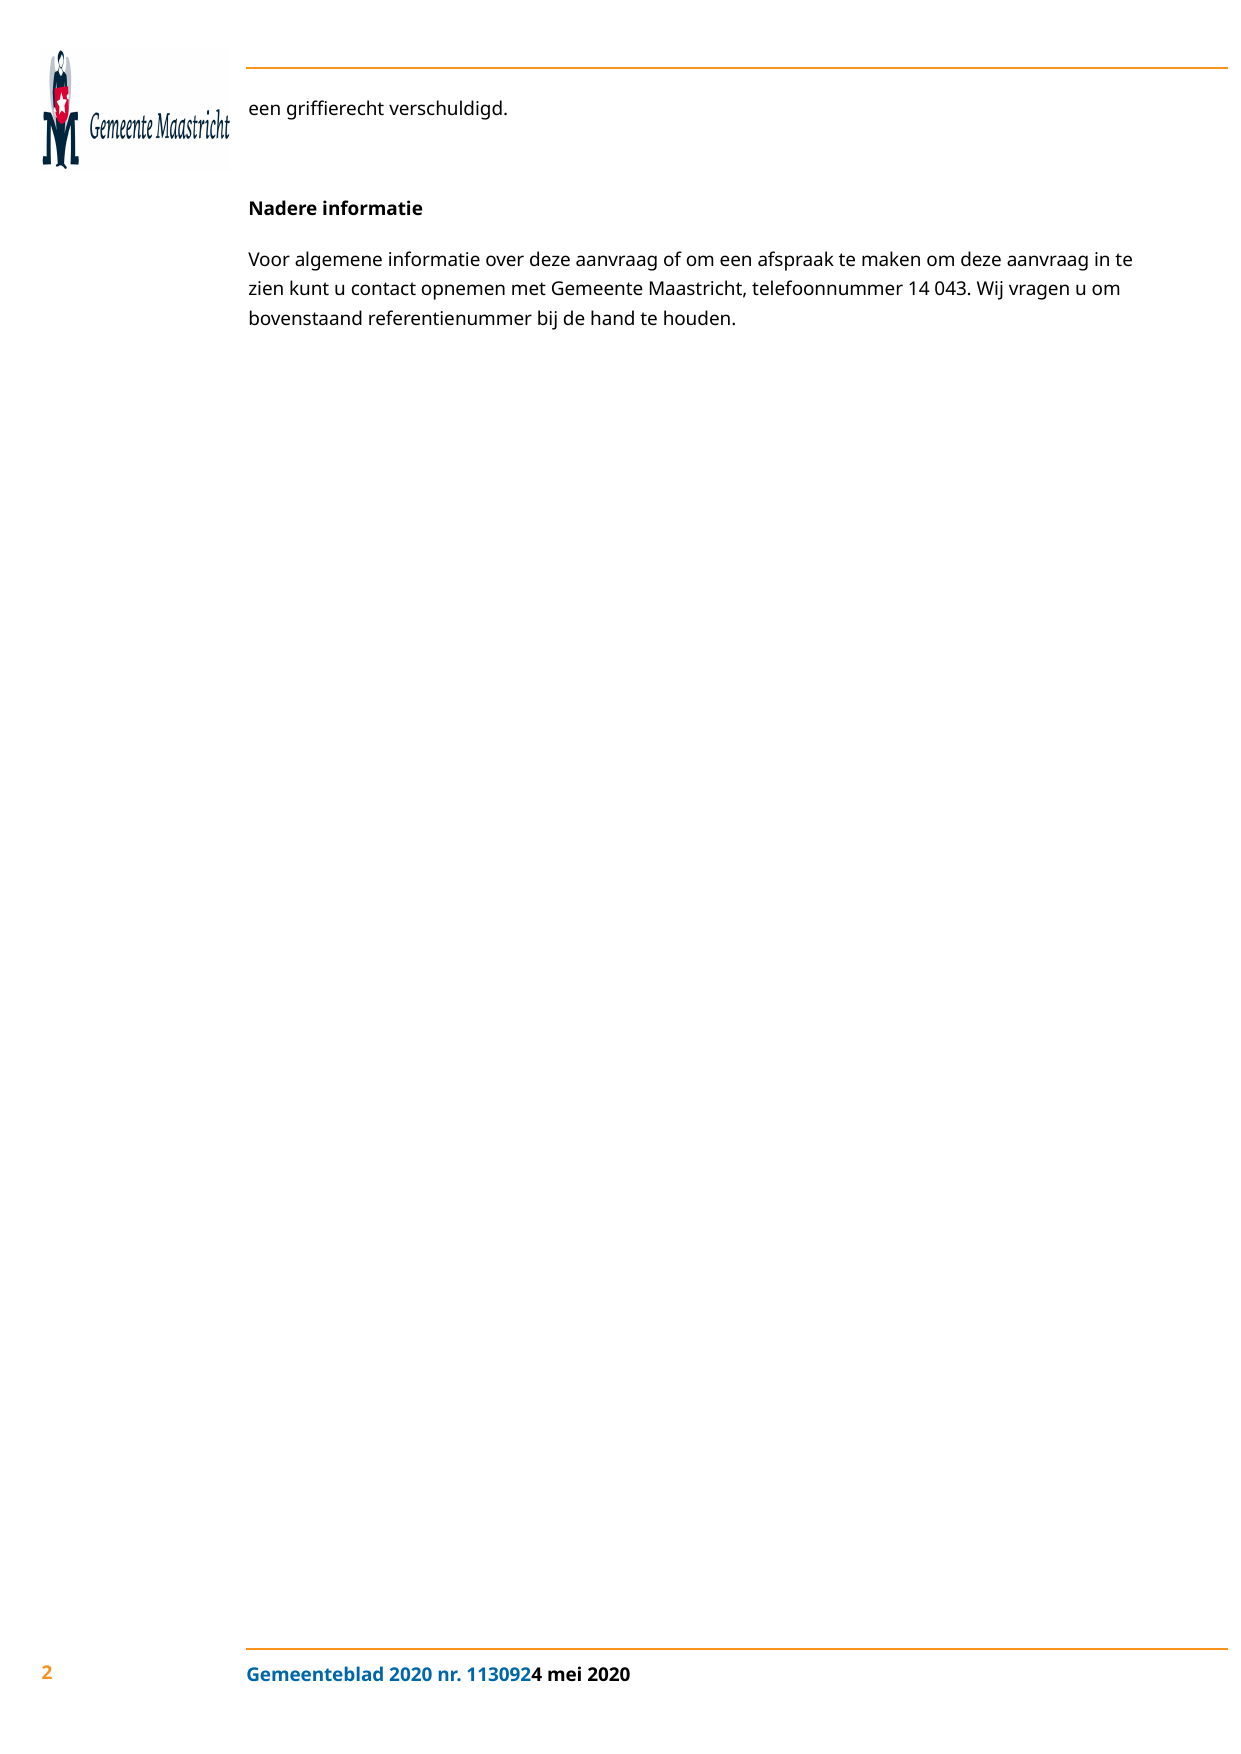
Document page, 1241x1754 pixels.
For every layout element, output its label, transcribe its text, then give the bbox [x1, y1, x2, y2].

picture [41, 47, 231, 172]
text Voor algemene informatie over deze aanvraag of om een afspraak te maken om deze aanvraag in te zien kunt u contact opnemen met Gemeente Maastricht, telefoonnummer 14 043. Wij vragen u om bovenstaand referentienummer bij de hand te houden. [248, 246, 1152, 331]
text Nadere informatie [248, 196, 1152, 221]
text een griffierecht verschuldigd. [248, 95, 1152, 121]
